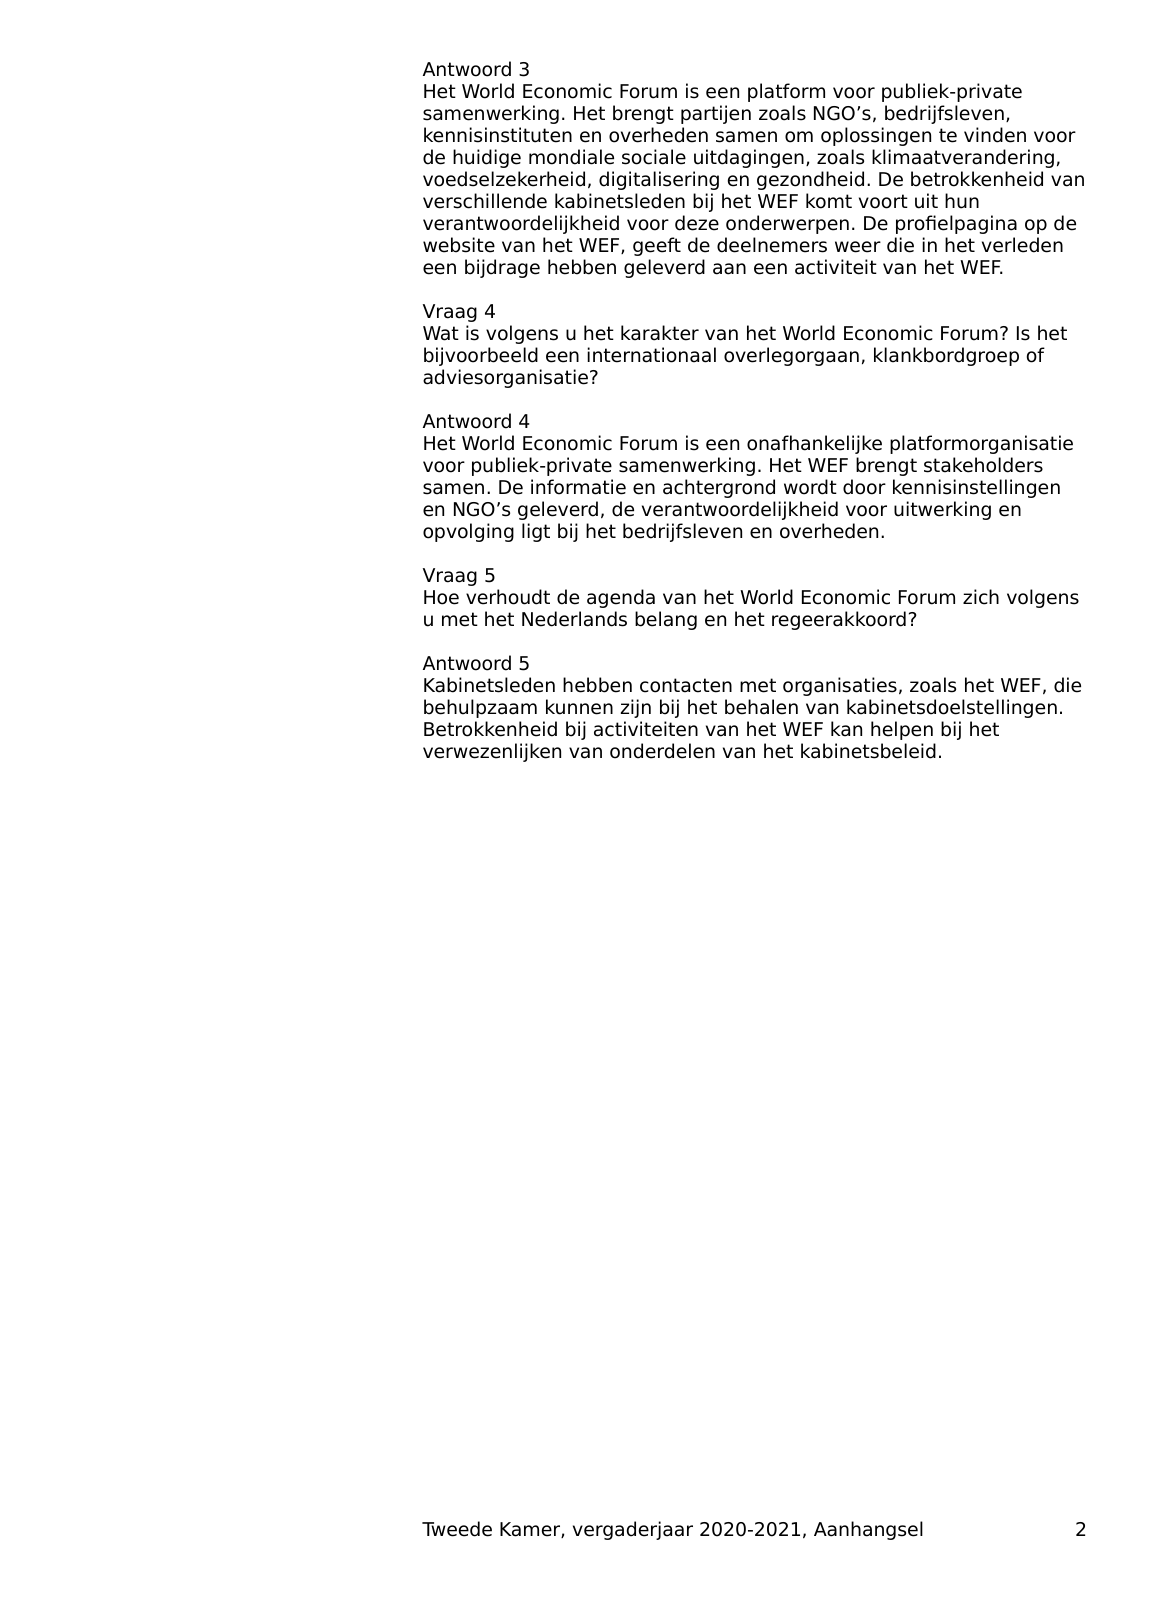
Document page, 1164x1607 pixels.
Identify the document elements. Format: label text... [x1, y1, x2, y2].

text Het World Economic Forum is een platform voor publiek-private samenwerking. Het brengt partijen zoals NGO’s, bedrijfsleven, kennisinstituten en overheden samen om oplossingen te vinden voor de huidige mondiale sociale uitdagingen, zoals klimaatverandering, voedselzekerheid, digitalisering en gezondheid. De betrokkenheid van verschillende kabinetsleden bij het WEF komt voort uit hun verantwoordelijkheid voor deze onderwerpen. De profielpagina op de website van het WEF, geeft de deelnemers weer die in het verleden een bijdrage hebben geleverd aan een activiteit van het WEF. [422, 81, 1087, 279]
text Antwoord 5 [422, 653, 1087, 675]
text Vraag 4 [422, 301, 1087, 323]
text Vraag 5 [422, 565, 1087, 587]
text Antwoord 4 [422, 411, 1087, 433]
text Antwoord 3 [422, 59, 1087, 81]
text Wat is volgens u het karakter van het World Economic Forum? Is het bijvoorbeeld een internationaal overlegorgaan, klankbordgroep of adviesorganisatie? [422, 323, 1087, 389]
text Het World Economic Forum is een onafhankelijke platformorganisatie voor publiek-private samenwerking. Het WEF brengt stakeholders samen. De informatie en achtergrond wordt door kennisinstellingen en NGO’s geleverd, de verantwoordelijkheid voor uitwerking en opvolging ligt bij het bedrijfsleven en overheden. [422, 433, 1087, 543]
text Kabinetsleden hebben contacten met organisaties, zoals het WEF, die behulpzaam kunnen zijn bij het behalen van kabinetsdoelstellingen. Betrokkenheid bij activiteiten van het WEF kan helpen bij het verwezenlijken van onderdelen van het kabinetsbeleid. [422, 675, 1087, 763]
text Hoe verhoudt de agenda van het World Economic Forum zich volgens u met het Nederlands belang en het regeerakkoord? [422, 587, 1087, 631]
